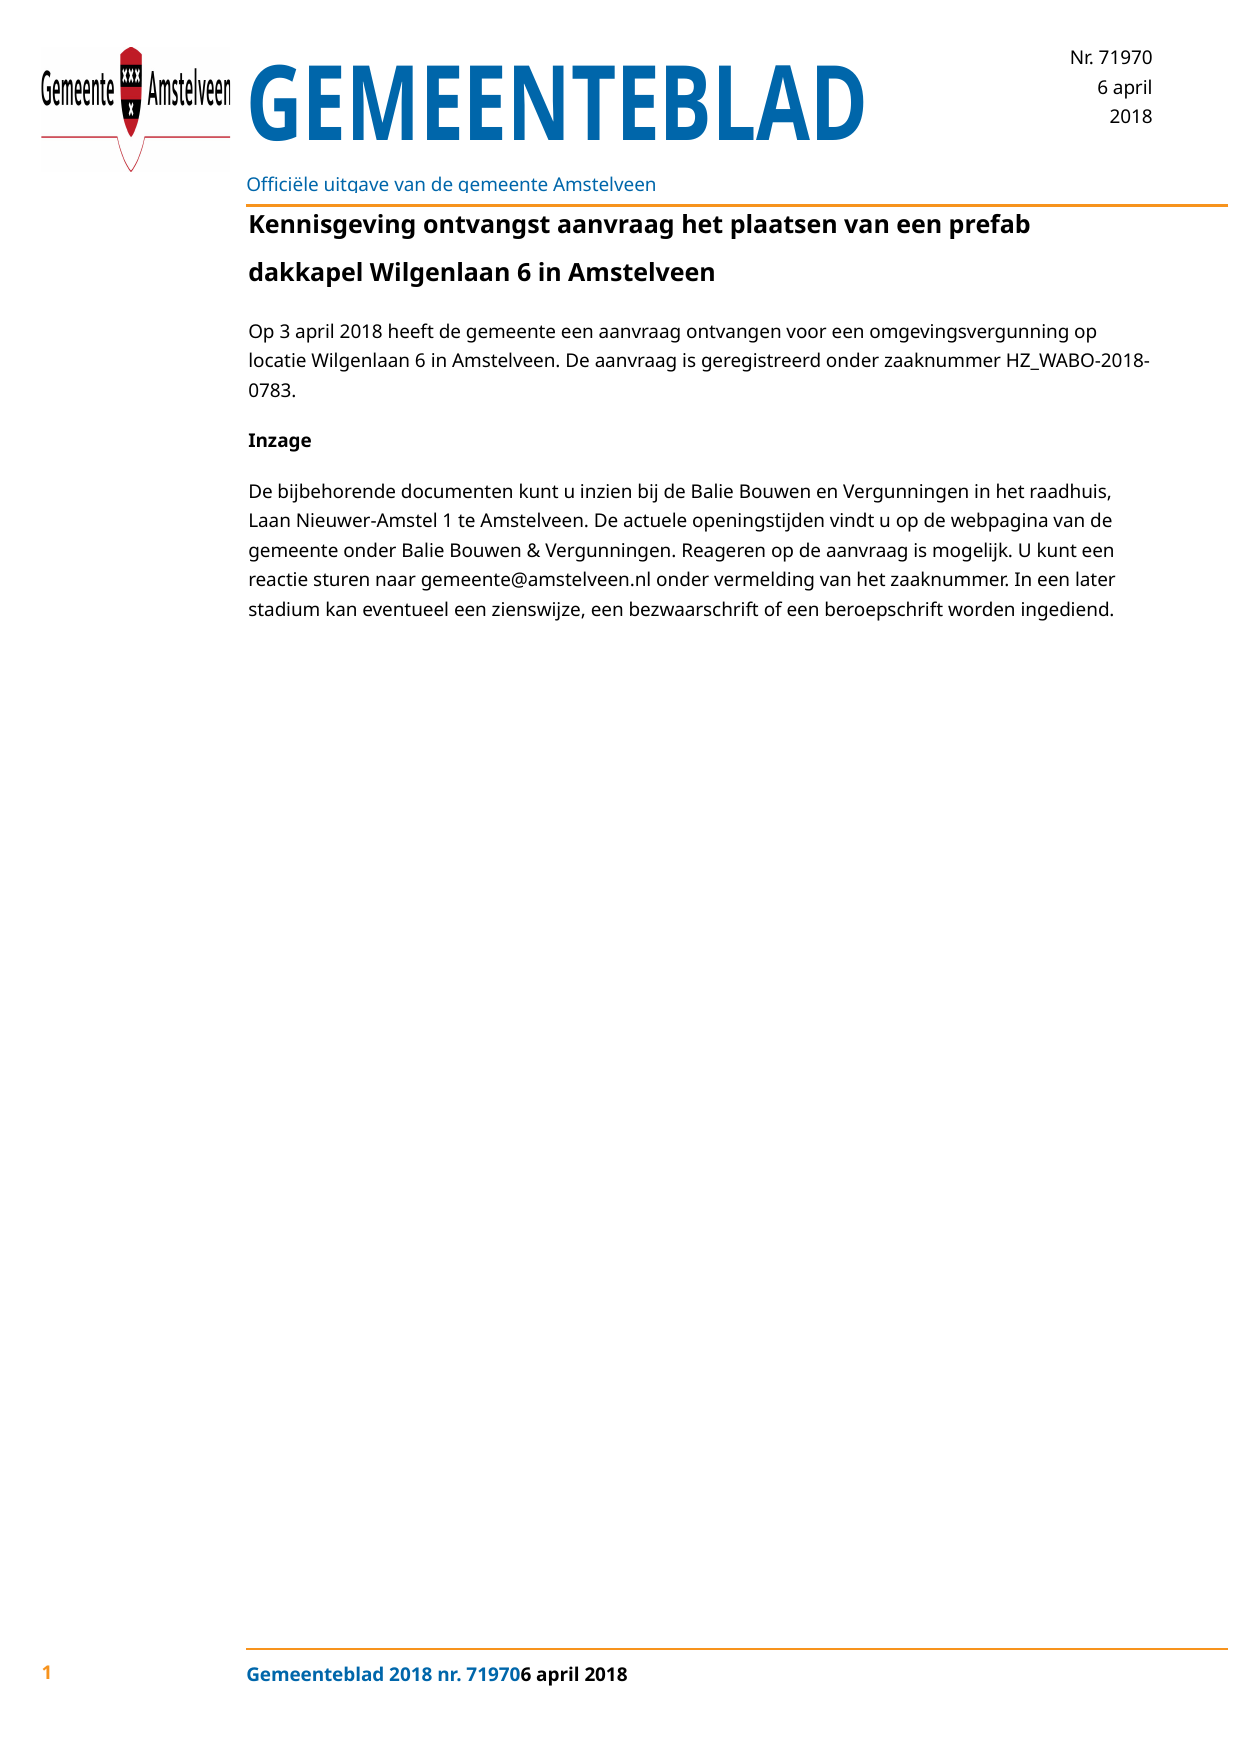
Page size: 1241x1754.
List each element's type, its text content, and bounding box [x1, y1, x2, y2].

text Kennisgeving ontvangst aanvraag het plaatsen van een prefab dakkapel Wilgenlaan 6 in Amstelveen [248, 207, 1152, 288]
text Op 3 april 2018 heeft de gemeente een aanvraag ontvangen voor een omgevingsvergunning op locatie Wilgenlaan 6 in Amstelveen. De aanvraag is geregistreerd onder zaaknummer HZ_WABO-2018-0783. [248, 318, 1152, 403]
text Inzage [248, 427, 1152, 453]
text De bijbehorende documenten kunt u inzien bij de Balie Bouwen en Vergunningen in het raadhuis, Laan Nieuwer-Amstel 1 te Amstelveen. De actuele openingstijden vindt u op de webpagina van de gemeente onder Balie Bouwen & Vergunningen. Reageren op de aanvraag is mogelijk. U kunt een reactie sturen naar gemeente@amstelveen.nl onder vermelding van het zaaknummer. In een later stadium kan eventueel een zienswijze, een bezwaarschrift of een beroepschrift worden ingediend. [248, 478, 1152, 622]
picture [41, 47, 231, 172]
